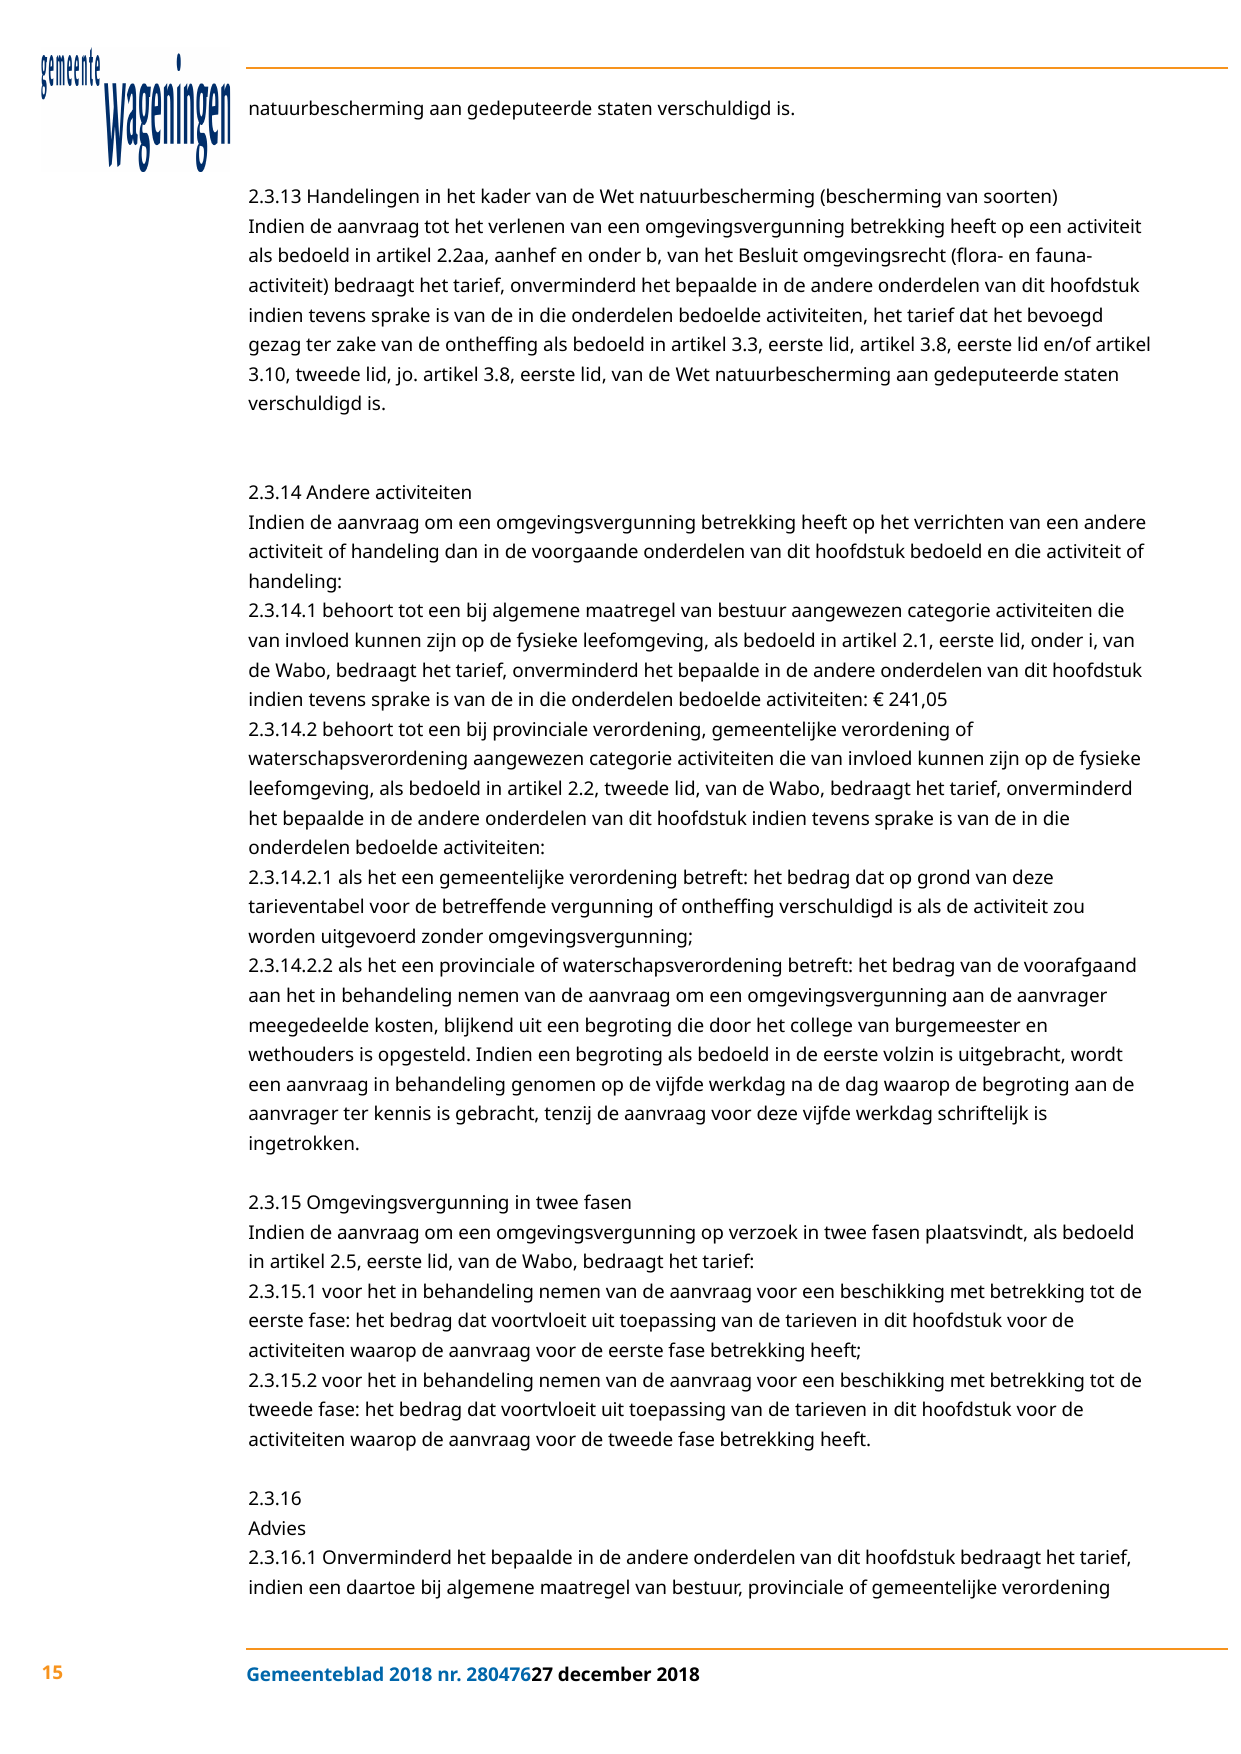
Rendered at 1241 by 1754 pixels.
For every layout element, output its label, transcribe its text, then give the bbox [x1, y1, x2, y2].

text natuurbescherming aan gedeputeerde staten verschuldigd is. [248, 95, 1152, 121]
text 2.3.14.2 behoort tot een bij provinciale verordening, gemeentelijke verordening of waterschapsverordening aangewezen categorie activiteiten die van invloed kunnen zijn op de fysieke leefomgeving, als bedoeld in artikel 2.2, tweede lid, van de Wabo, bedraagt het tarief, onverminderd het bepaalde in de andere onderdelen van dit hoofdstuk indien tevens sprake is van de in die onderdelen bedoelde activiteiten: [248, 716, 1152, 860]
text 2.3.14.2.2 als het een provinciale of waterschapsverordening betreft: het bedrag van de voorafgaand aan het in behandeling nemen van de aanvraag om een omgevingsvergunning aan de aanvrager meegedeelde kosten, blijkend uit een begroting die door het college van burgemeester en wethouders is opgesteld. Indien een begroting als bedoeld in de eerste volzin is uitgebracht, wordt een aanvraag in behandeling genomen op de vijfde werkdag na de dag waarop de begroting aan de aanvrager ter kennis is gebracht, tenzij de aanvraag voor deze vijfde werkdag schriftelijk is ingetrokken. [248, 953, 1152, 1156]
text Advies [248, 1515, 1152, 1541]
text 2.3.15 Omgevingsvergunning in twee fasen [248, 1189, 1152, 1215]
text 2.3.16 [248, 1485, 1152, 1511]
text 2.3.16.1 Onverminderd het bepaalde in de andere onderdelen van dit hoofdstuk bedraagt het tarief, indien een daartoe bij algemene maatregel van bestuur, provinciale of gemeentelijke verordening [248, 1544, 1152, 1600]
text 2.3.13 Handelingen in het kader van de Wet natuurbescherming (bescherming van soorten) [248, 183, 1152, 209]
picture [41, 47, 231, 172]
text Indien de aanvraag om een omgevingsvergunning betrekking heeft op het verrichten van een andere activiteit of handeling dan in de voorgaande onderdelen van dit hoofdstuk bedoeld en die activiteit of handeling: [248, 509, 1152, 594]
text 2.3.14 Andere activiteiten [248, 479, 1152, 505]
text 2.3.14.2.1 als het een gemeentelijke verordening betreft: het bedrag dat op grond van deze tarieventabel voor de betreffende vergunning of ontheffing verschuldigd is als de activiteit zou worden uitgevoerd zonder omgevingsvergunning; [248, 864, 1152, 949]
text 2.3.15.2 voor het in behandeling nemen van de aanvraag voor een beschikking met betrekking tot de tweede fase: het bedrag dat voortvloeit uit toepassing van de tarieven in dit hoofdstuk voor de activiteiten waarop de aanvraag voor de tweede fase betrekking heeft. [248, 1367, 1152, 1452]
text Indien de aanvraag tot het verlenen van een omgevingsvergunning betrekking heeft op een activiteit als bedoeld in artikel 2.2aa, aanhef en onder b, van het Besluit omgevingsrecht (flora- en fauna-activiteit) bedraagt het tarief, onverminderd het bepaalde in de andere onderdelen van dit hoofdstuk indien tevens sprake is van de in die onderdelen bedoelde activiteiten, het tarief dat het bevoegd gezag ter zake van de ontheffing als bedoeld in artikel 3.3, eerste lid, artikel 3.8, eerste lid en/of artikel 3.10, tweede lid, jo. artikel 3.8, eerste lid, van de Wet natuurbescherming aan gedeputeerde staten verschuldigd is. [248, 213, 1152, 416]
text Indien de aanvraag om een omgevingsvergunning op verzoek in twee fasen plaatsvindt, als bedoeld in artikel 2.5, eerste lid, van de Wabo, bedraagt het tarief: [248, 1219, 1152, 1274]
text 2.3.14.1 behoort tot een bij algemene maatregel van bestuur aangewezen categorie activiteiten die van invloed kunnen zijn op de fysieke leefomgeving, als bedoeld in artikel 2.1, eerste lid, onder i, van de Wabo, bedraagt het tarief, onverminderd het bepaalde in de andere onderdelen van dit hoofdstuk indien tevens sprake is van de in die onderdelen bedoelde activiteiten: € 241,05 [248, 598, 1152, 712]
text 2.3.15.1 voor het in behandeling nemen van de aanvraag voor een beschikking met betrekking tot de eerste fase: het bedrag dat voortvloeit uit toepassing van de tarieven in dit hoofdstuk voor de activiteiten waarop de aanvraag voor de eerste fase betrekking heeft; [248, 1278, 1152, 1363]
